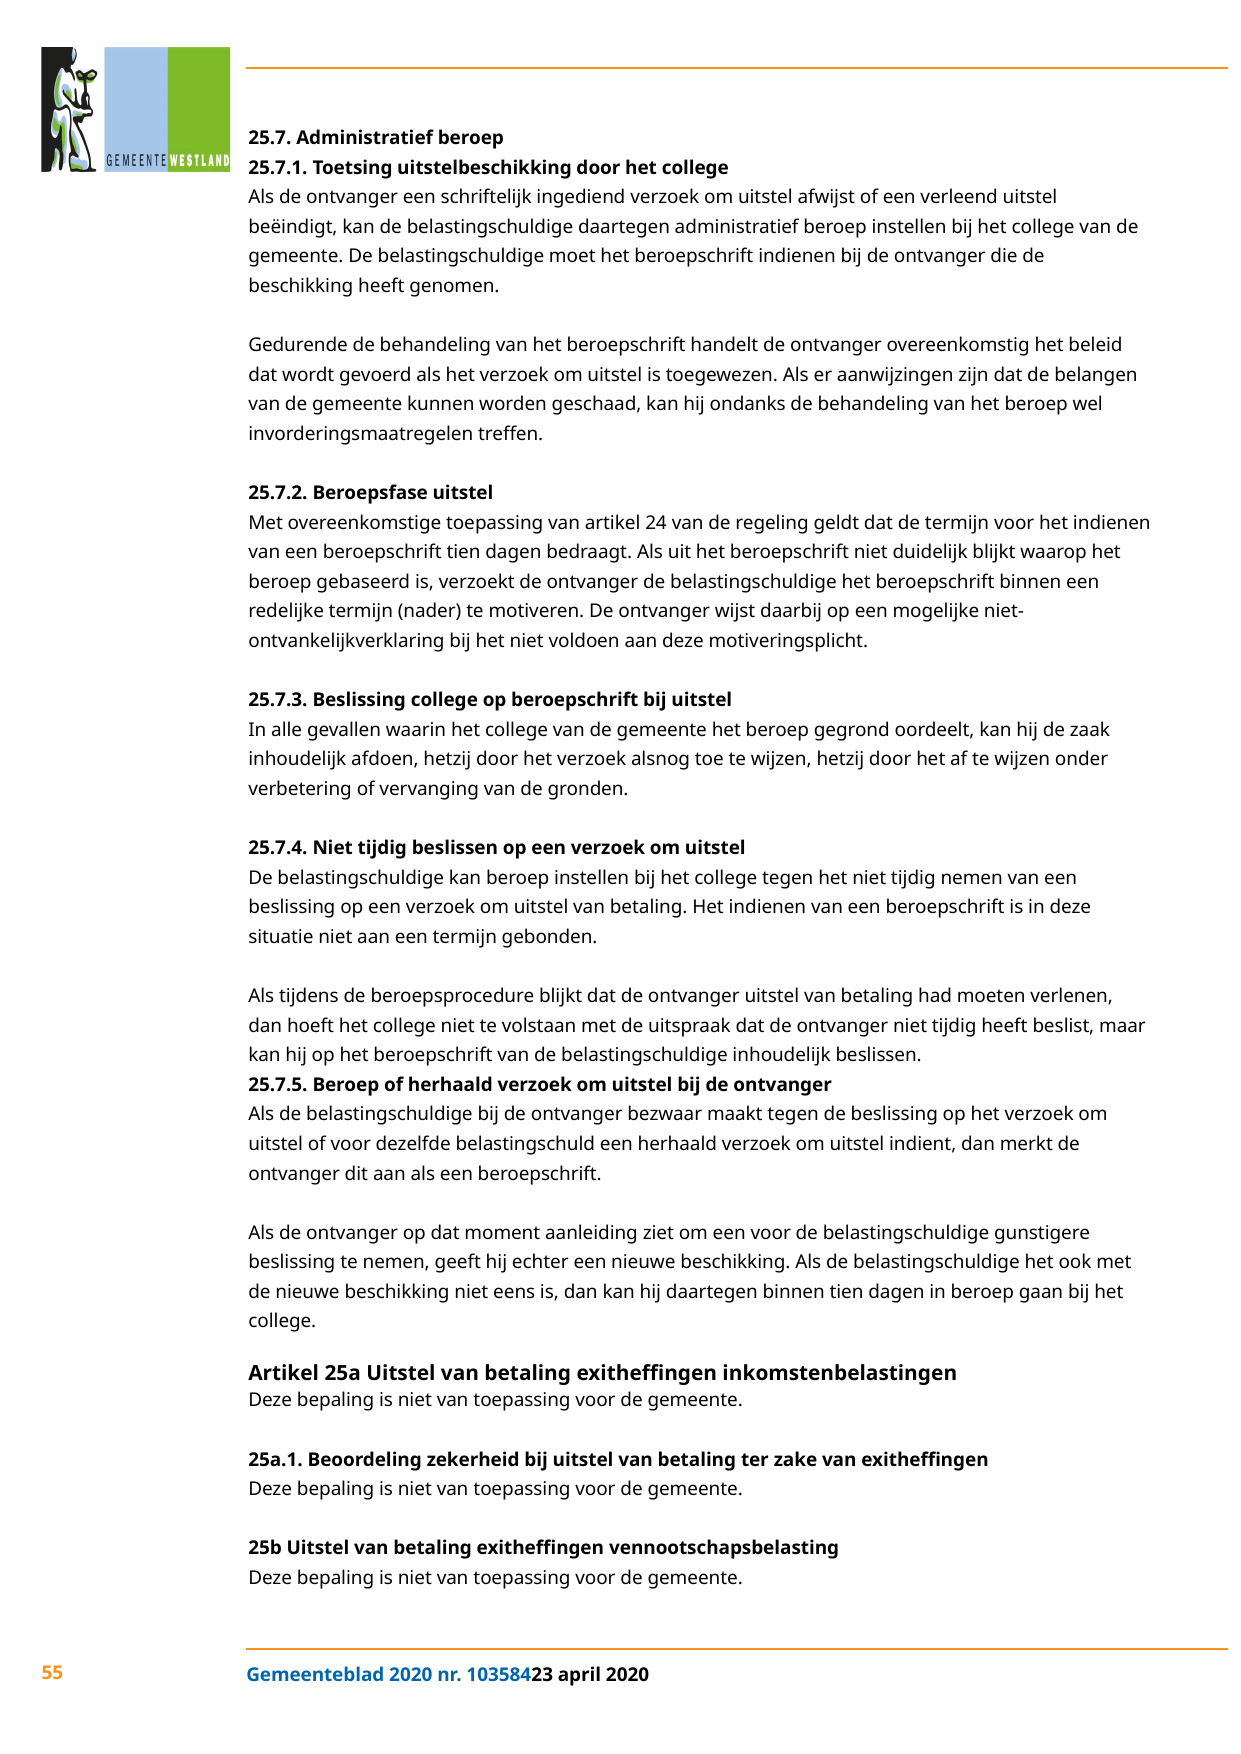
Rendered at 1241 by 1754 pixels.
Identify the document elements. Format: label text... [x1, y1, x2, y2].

text Deze bepaling is niet van toepassing voor de gemeente. [248, 1475, 1152, 1501]
text 25.7.1. Toetsing uitstelbeschikking door het college [248, 154, 1152, 180]
text Deze bepaling is niet van toepassing voor de gemeente. [248, 1564, 1152, 1590]
text 25.7.4. Niet tijdig beslissen op een verzoek om uitstel [248, 834, 1152, 860]
text In alle gevallen waarin het college van de gemeente het beroep gegrond oordeelt, kan hij de zaak inhoudelijk afdoen, hetzij door het verzoek alsnog toe te wijzen, hetzij door het af te wijzen onder verbetering of vervanging van de gronden. [248, 716, 1152, 801]
text 25.7. Administratief beroep [248, 124, 1152, 150]
text Met overeenkomstige toepassing van artikel 24 van de regeling geldt dat de termijn voor het indienen van een beroepschrift tien dagen bedraagt. Als uit het beroepschrift niet duidelijk blijkt waarop het beroep gebaseerd is, verzoekt de ontvanger de belastingschuldige het beroepschrift binnen een redelijke termijn (nader) te motiveren. De ontvanger wijst daarbij op een mogelijke niet-ontvankelijkverklaring bij het niet voldoen aan deze motiveringsplicht. [248, 509, 1152, 653]
picture [41, 47, 231, 172]
text Als de ontvanger een schriftelijk ingediend verzoek om uitstel afwijst of een verleend uitstel beëindigt, kan de belastingschuldige daartegen administratief beroep instellen bij het college van de gemeente. De belastingschuldige moet het beroepschrift indienen bij de ontvanger die de beschikking heeft genomen. [248, 183, 1152, 298]
text De belastingschuldige kan beroep instellen bij het college tegen het niet tijdig nemen van een beslissing op een verzoek om uitstel van betaling. Het indienen van een beroepschrift is in deze situatie niet aan een termijn gebonden. [248, 864, 1152, 949]
text Deze bepaling is niet van toepassing voor de gemeente. [248, 1387, 1152, 1412]
text Gedurende de behandeling van het beroepschrift handelt de ontvanger overeenkomstig het beleid dat wordt gevoerd als het verzoek om uitstel is toegewezen. Als er aanwijzingen zijn dat de belangen van de gemeente kunnen worden geschaad, kan hij ondanks de behandeling van het beroep wel invorderingsmaatregelen treffen. [248, 331, 1152, 446]
text Als de ontvanger op dat moment aanleiding ziet om een voor de belastingschuldige gunstigere beslissing te nemen, geeft hij echter een nieuwe beschikking. Als de belastingschuldige het ook met de nieuwe beschikking niet eens is, dan kan hij daartegen binnen tien dagen in beroep gaan bij het college. [248, 1219, 1152, 1333]
text 25.7.5. Beroep of herhaald verzoek om uitstel bij de ontvanger [248, 1071, 1152, 1097]
text 25.7.3. Beslissing college op beroepschrift bij uitstel [248, 686, 1152, 712]
text Als tijdens de beroepsprocedure blijkt dat de ontvanger uitstel van betaling had moeten verlenen, dan hoeft het college niet te volstaan met de uitspraak dat de ontvanger niet tijdig heeft beslist, maar kan hij op het beroepschrift van de belastingschuldige inhoudelijk beslissen. [248, 982, 1152, 1067]
text 25a.1. Beoordeling zekerheid bij uitstel van betaling ter zake van exitheffingen [248, 1446, 1152, 1471]
text 25b Uitstel van betaling exitheffingen vennootschapsbelasting [248, 1534, 1152, 1560]
text Als de belastingschuldige bij de ontvanger bezwaar maakt tegen de beslissing op het verzoek om uitstel of voor dezelfde belastingschuld een herhaald verzoek om uitstel indient, dan merkt de ontvanger dit aan als een beroepschrift. [248, 1101, 1152, 1186]
text Artikel 25a Uitstel van betaling exitheffingen inkomstenbelastingen [248, 1358, 1152, 1387]
text 25.7.2. Beroepsfase uitstel [248, 479, 1152, 505]
